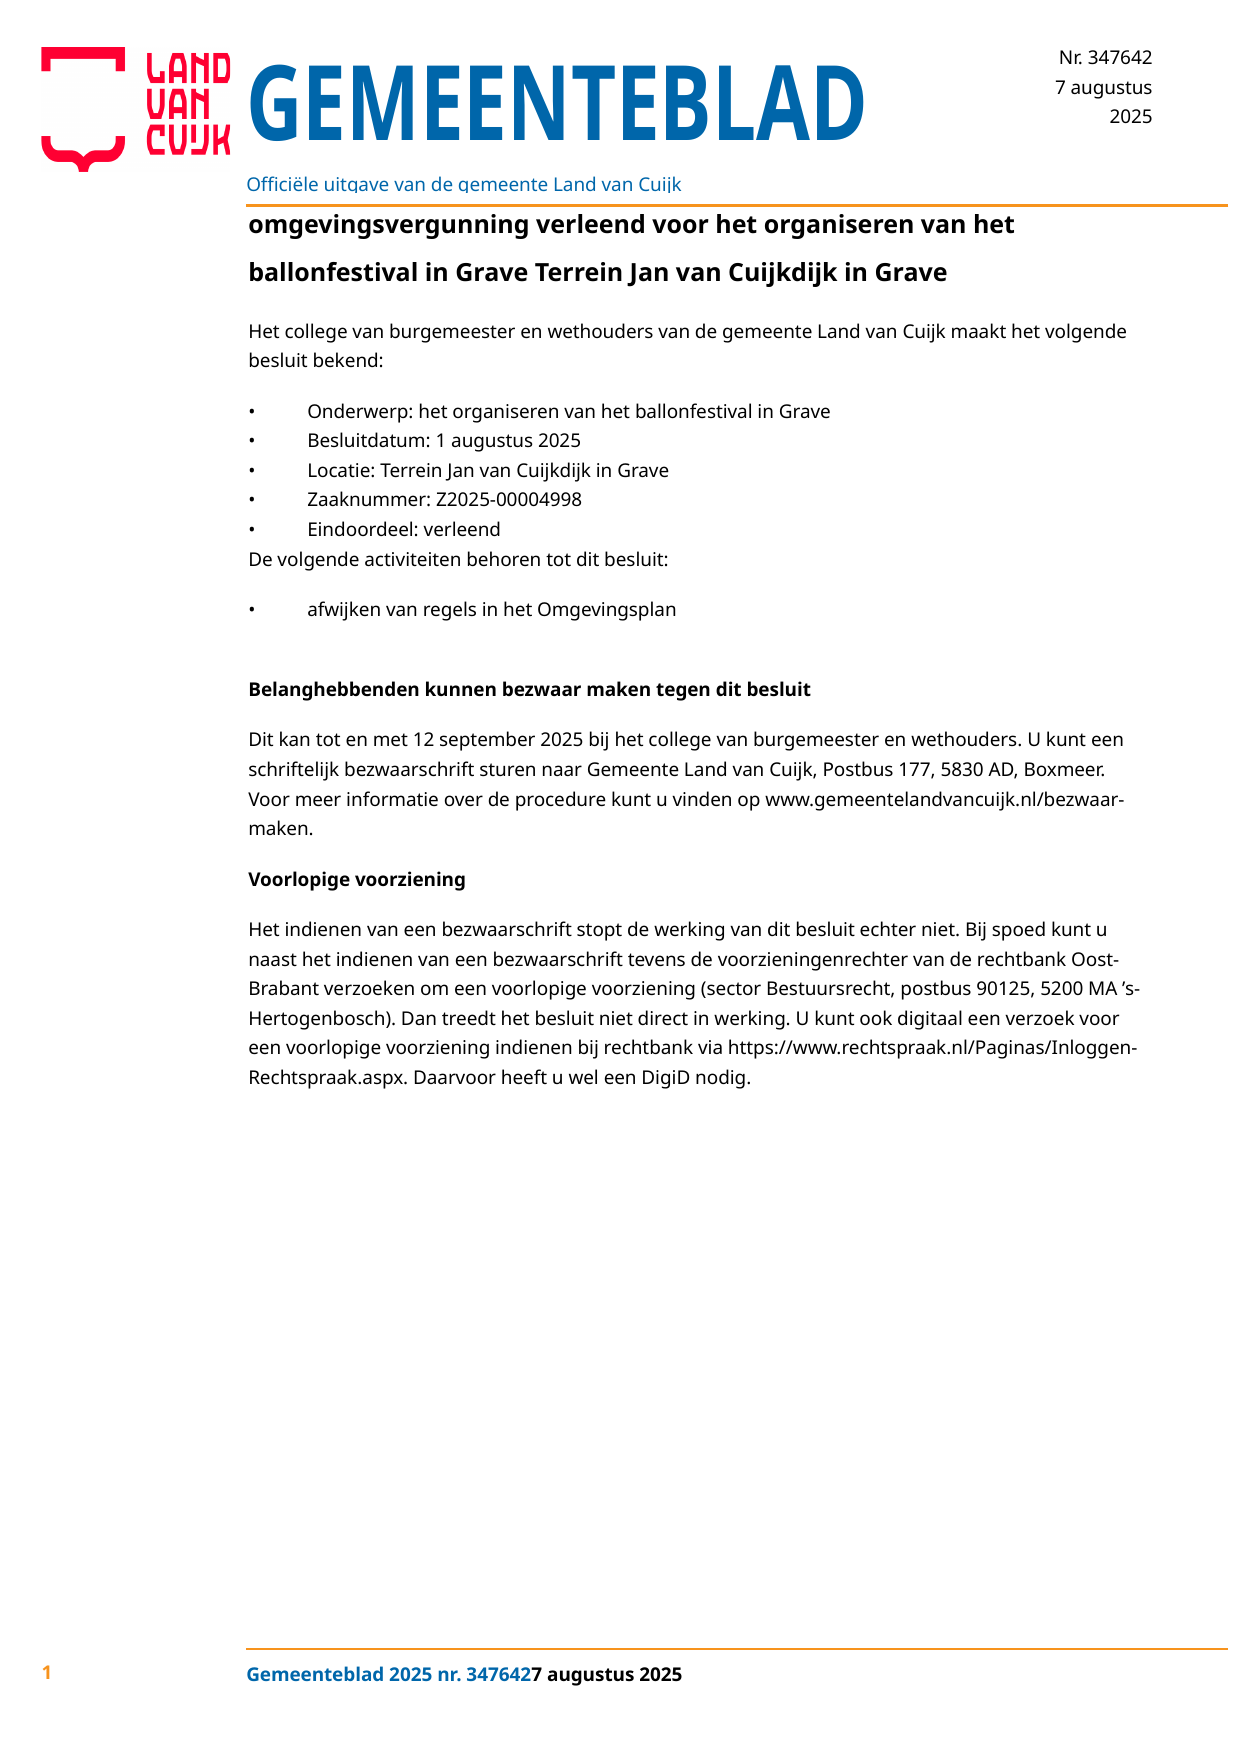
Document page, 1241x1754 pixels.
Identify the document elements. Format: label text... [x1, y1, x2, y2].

text Belanghebbenden kunnen bezwaar maken tegen dit besluit [248, 676, 1152, 702]
list Besluitdatum: 1 augustus 2025 [248, 427, 1152, 453]
list afwijken van regels in het Omgevingsplan [248, 596, 1152, 622]
list Zaaknummer: Z2025-00004998 [248, 487, 1152, 512]
picture [41, 47, 231, 172]
text De volgende activiteiten behoren tot dit besluit: [248, 546, 1152, 572]
text Het indienen van een bezwaarschrift stopt de werking van dit besluit echter niet. Bij spoed kunt u naast het indienen van een bezwaarschrift tevens de voorzieningenrechter van de rechtbank Oost-Brabant verzoeken om een voorlopige voorziening (sector Bestuursrecht, postbus 90125, 5200 MA ’s-Hertogenbosch). Dan treedt het besluit niet direct in werking. U kunt ook digitaal een verzoek voor een voorlopige voorziening indienen bij rechtbank via https://www.rechtspraak.nl/Paginas/Inloggen-Rechtspraak.aspx. Daarvoor heeft u wel een DigiD nodig. [248, 916, 1152, 1090]
list Onderwerp: het organiseren van het ballonfestival in Grave [248, 398, 1152, 424]
text Voorlopige voorziening [248, 866, 1152, 892]
list Locatie: Terrein Jan van Cuijkdijk in Grave [248, 457, 1152, 483]
text Het college van burgemeester en wethouders van de gemeente Land van Cuijk maakt het volgende besluit bekend: [248, 318, 1152, 373]
list Eindoordeel: verleend [248, 516, 1152, 542]
text Dit kan tot en met 12 september 2025 bij het college van burgemeester en wethouders. U kunt een schriftelijk bezwaarschrift sturen naar Gemeente Land van Cuijk, Postbus 177, 5830 AD, Boxmeer. Voor meer informatie over de procedure kunt u vinden op www.gemeentelandvancuijk.nl/bezwaar-maken. [248, 727, 1152, 841]
text omgevingsvergunning verleend voor het organiseren van het ballonfestival in Grave Terrein Jan van Cuijkdijk in Grave [248, 207, 1152, 288]
